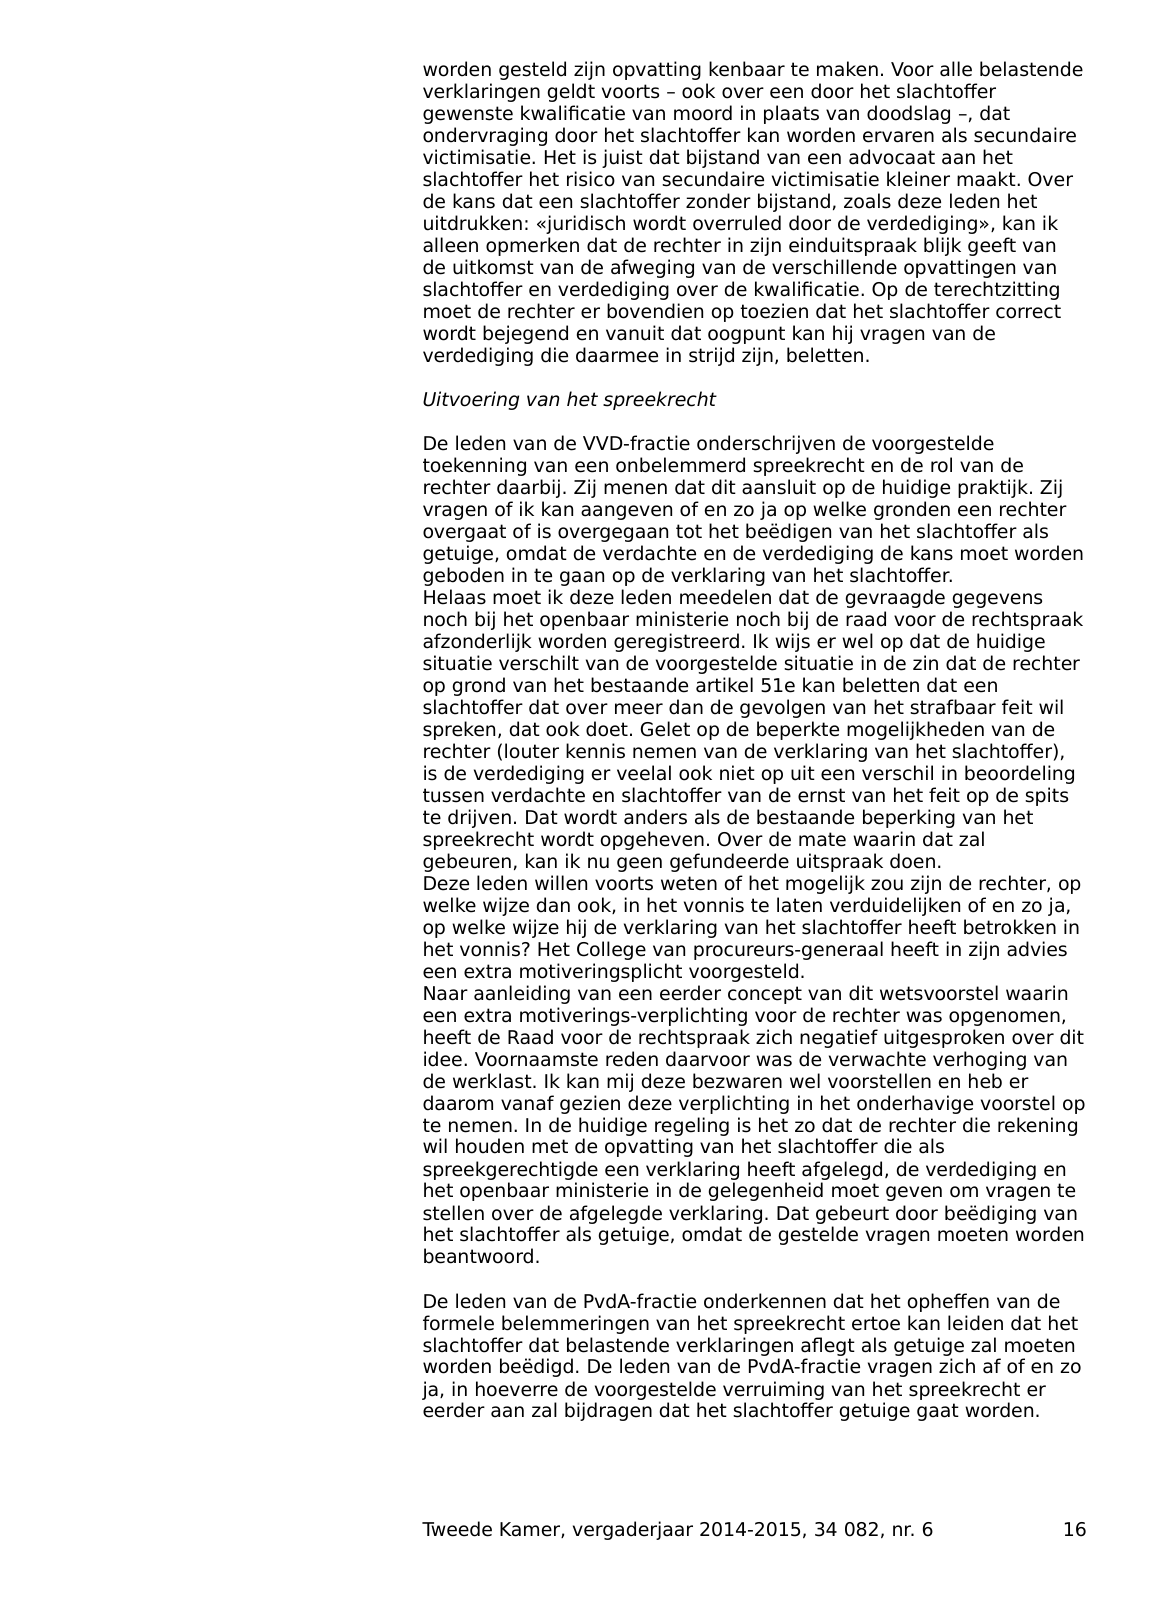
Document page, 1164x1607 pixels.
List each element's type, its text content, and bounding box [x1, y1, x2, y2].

text De leden van de VVD-fractie onderschrijven de voorgestelde toekenning van een onbelemmerd spreekrecht en de rol van de rechter daarbij. Zij menen dat dit aansluit op de huidige praktijk. Zij vragen of ik kan aangeven of en zo ja op welke gronden een rechter overgaat of is overgegaan tot het beëdigen van het slachtoffer als getuige, omdat de verdachte en de verdediging de kans moet worden geboden in te gaan op de verklaring van het slachtoffer. [422, 433, 1087, 587]
subtitle Uitvoering van het spreekrecht [422, 389, 1087, 411]
text De leden van de PvdA-fractie onderkennen dat het opheffen van de formele belemmeringen van het spreekrecht ertoe kan leiden dat het slachtoffer dat belastende verklaringen aflegt als getuige zal moeten worden beëdigd. De leden van de PvdA-fractie vragen zich af of en zo ja, in hoeverre de voorgestelde verruiming van het spreekrecht er eerder aan zal bijdragen dat het slachtoffer getuige gaat worden. [422, 1291, 1087, 1422]
text Deze leden willen voorts weten of het mogelijk zou zijn de rechter, op welke wijze dan ook, in het vonnis te laten verduidelijken of en zo ja, op welke wijze hij de verklaring van het slachtoffer heeft betrokken in het vonnis? Het College van procureurs-generaal heeft in zijn advies een extra motiveringsplicht voorgesteld. [422, 873, 1087, 983]
text worden gesteld zijn opvatting kenbaar te maken. Voor alle belastende verklaringen geldt voorts – ook over een door het slachtoffer gewenste kwalificatie van moord in plaats van doodslag –, dat ondervraging door het slachtoffer kan worden ervaren als secundaire victimisatie. Het is juist dat bijstand van een advocaat aan het slachtoffer het risico van secundaire victimisatie kleiner maakt. Over de kans dat een slachtoffer zonder bijstand, zoals deze leden het uitdrukken: «juridisch wordt overruled door de verdediging», kan ik alleen opmerken dat de rechter in zijn einduitspraak blijk geeft van de uitkomst van de afweging van de verschillende opvattingen van slachtoffer en verdediging over de kwalificatie. Op de terechtzitting moet de rechter er bovendien op toezien dat het slachtoffer correct wordt bejegend en vanuit dat oogpunt kan hij vragen van de verdediging die daarmee in strijd zijn, beletten. [422, 59, 1087, 367]
text Helaas moet ik deze leden meedelen dat de gevraagde gegevens noch bij het openbaar ministerie noch bij de raad voor de rechtspraak afzonderlijk worden geregistreerd. Ik wijs er wel op dat de huidige situatie verschilt van de voorgestelde situatie in de zin dat de rechter op grond van het bestaande artikel 51e kan beletten dat een slachtoffer dat over meer dan de gevolgen van het strafbaar feit wil spreken, dat ook doet. Gelet op de beperkte mogelijkheden van de rechter (louter kennis nemen van de verklaring van het slachtoffer), is de verdediging er veelal ook niet op uit een verschil in beoordeling tussen verdachte en slachtoffer van de ernst van het feit op de spits te drijven. Dat wordt anders als de bestaande beperking van het spreekrecht wordt opgeheven. Over de mate waarin dat zal gebeuren, kan ik nu geen gefundeerde uitspraak doen. [422, 587, 1087, 873]
text Naar aanleiding van een eerder concept van dit wetsvoorstel waarin een extra motiverings-verplichting voor de rechter was opgenomen, heeft de Raad voor de rechtspraak zich negatief uitgesproken over dit idee. Voornaamste reden daarvoor was de verwachte verhoging van de werklast. Ik kan mij deze bezwaren wel voorstellen en heb er daarom vanaf gezien deze verplichting in het onderhavige voorstel op te nemen. In de huidige regeling is het zo dat de rechter die rekening wil houden met de opvatting van het slachtoffer die als spreekgerechtigde een verklaring heeft afgelegd, de verdediging en het openbaar ministerie in de gelegenheid moet geven om vragen te stellen over de afgelegde verklaring. Dat gebeurt door beëdiging van het slachtoffer als getuige, omdat de gestelde vragen moeten worden beantwoord. [422, 983, 1087, 1268]
